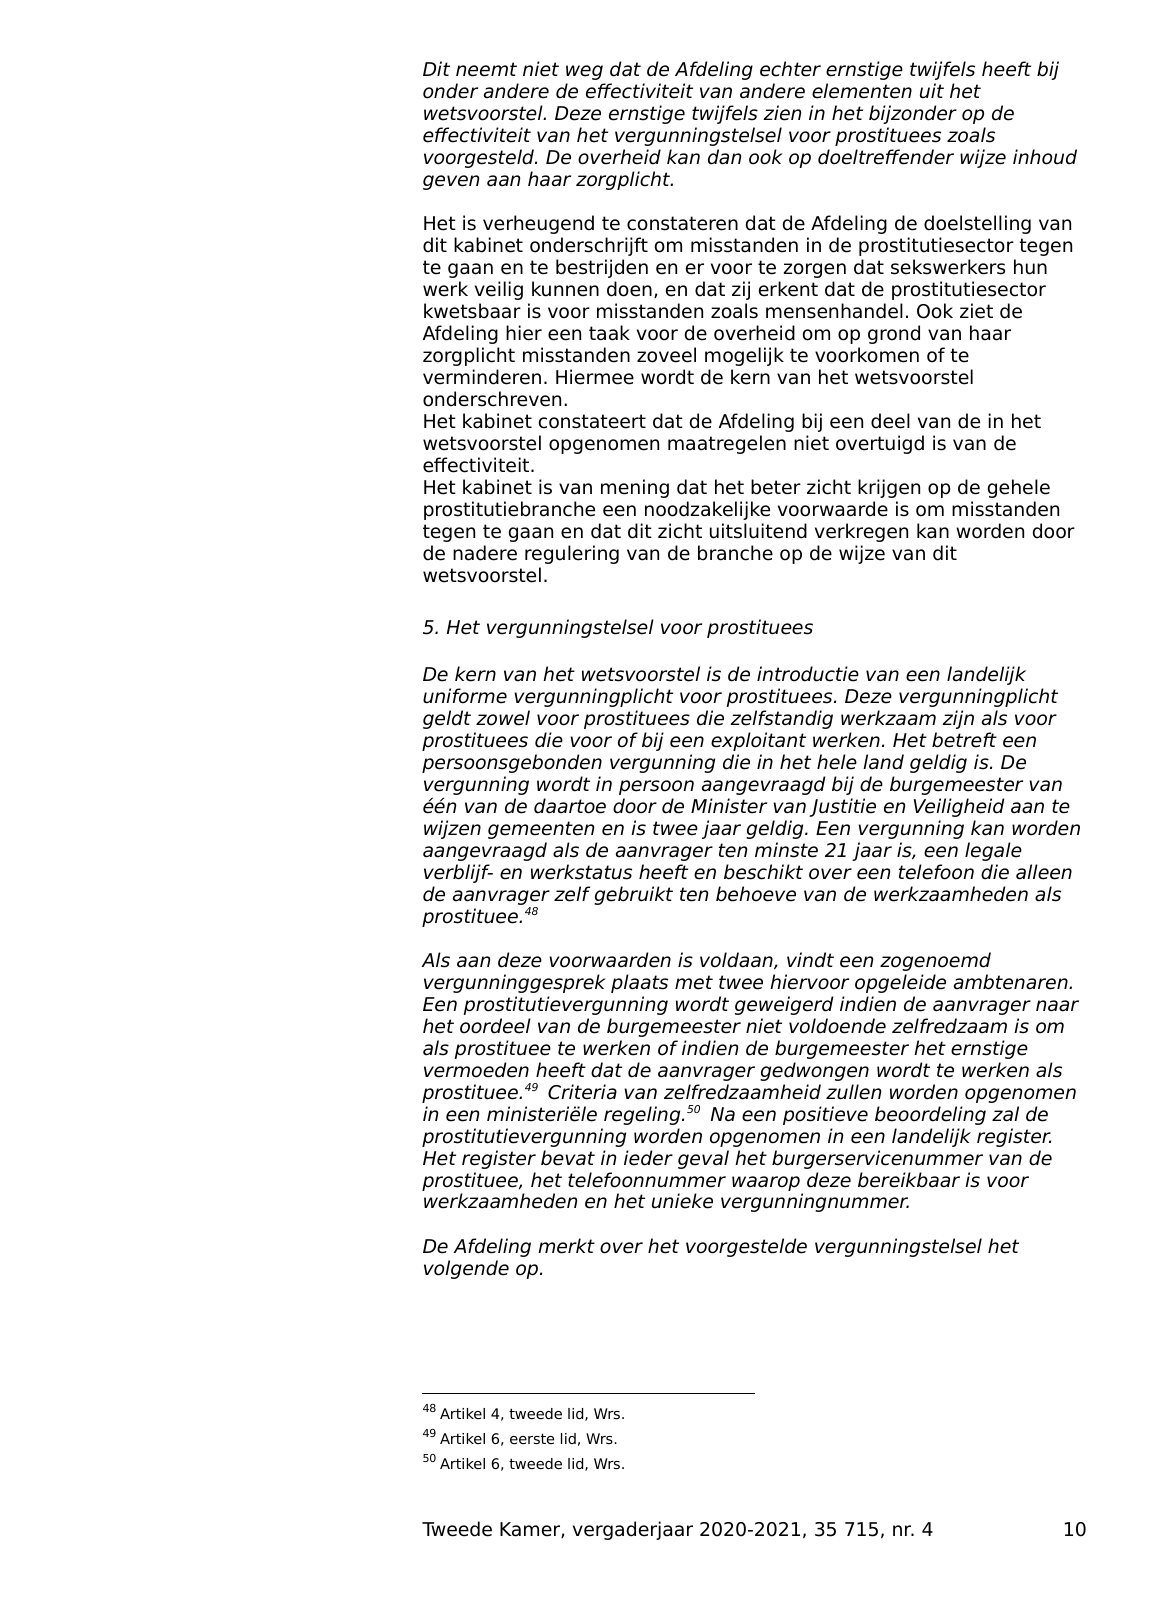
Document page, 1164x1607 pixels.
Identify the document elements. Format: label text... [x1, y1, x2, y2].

text Artikel 4, tweede lid, Wrs. [422, 1402, 1087, 1424]
text Artikel 6, tweede lid, Wrs. [422, 1452, 1087, 1474]
text Als aan deze voorwaarden is voldaan, vindt een zogenoemd vergunninggesprek plaats met twee hiervoor opgeleide ambtenaren. Een prostitutievergunning wordt geweigerd indien de aanvrager naar het oordeel van de burgemeester niet voldoende zelfredzaam is om als prostituee te werken of indien de burgemeester het ernstige vermoeden heeft dat de aanvrager gedwongen wordt te werken als prostituee. Criteria van zelfredzaamheid zullen worden opgenomen in een ministeriële regeling. Na een positieve beoordeling zal de prostitutievergunning worden opgenomen in een landelijk register. Het register bevat in ieder geval het burgerservicenummer van de prostituee, het telefoonnummer waarop deze bereikbaar is voor werkzaamheden en het unieke vergunningnummer. [422, 950, 1087, 1213]
subtitle 5. Het vergunningstelsel voor prostituees [422, 617, 1087, 639]
text De kern van het wetsvoorstel is de introductie van een landelijk uniforme vergunningplicht voor prostituees. Deze vergunningplicht geldt zowel voor prostituees die zelfstandig werkzaam zijn als voor prostituees die voor of bij een exploitant werken. Het betreft een persoonsgebonden vergunning die in het hele land geldig is. De vergunning wordt in persoon aangevraagd bij de burgemeester van één van de daartoe door de Minister van Justitie en Veiligheid aan te wijzen gemeenten en is twee jaar geldig. Een vergunning kan worden aangevraagd als de aanvrager ten minste 21 jaar is, een legale verblijf- en werkstatus heeft en beschikt over een telefoon die alleen de aanvrager zelf gebruikt ten behoeve van de werkzaamheden als prostituee. [422, 664, 1087, 927]
text De Afdeling merkt over het voorgestelde vergunningstelsel het volgende op. [422, 1236, 1087, 1279]
text Dit neemt niet weg dat de Afdeling echter ernstige twijfels heeft bij onder andere de effectiviteit van andere elementen uit het wetsvoorstel. Deze ernstige twijfels zien in het bijzonder op de effectiviteit van het vergunningstelsel voor prostituees zoals voorgesteld. De overheid kan dan ook op doeltreffender wijze inhoud geven aan haar zorgplicht. [422, 59, 1087, 191]
text Het kabinet constateert dat de Afdeling bij een deel van de in het wetsvoorstel opgenomen maatregelen niet overtuigd is van de effectiviteit. [422, 411, 1087, 477]
text Artikel 6, eerste lid, Wrs. [422, 1427, 1087, 1449]
text Het is verheugend te constateren dat de Afdeling de doelstelling van dit kabinet onderschrijft om misstanden in de prostitutiesector tegen te gaan en te bestrijden en er voor te zorgen dat sekswerkers hun werk veilig kunnen doen, en dat zij erkent dat de prostitutiesector kwetsbaar is voor misstanden zoals mensenhandel. Ook ziet de Afdeling hier een taak voor de overheid om op grond van haar zorgplicht misstanden zoveel mogelijk te voorkomen of te verminderen. Hiermee wordt de kern van het wetsvoorstel onderschreven. [422, 213, 1087, 411]
text Het kabinet is van mening dat het beter zicht krijgen op de gehele prostitutiebranche een noodzakelijke voorwaarde is om misstanden tegen te gaan en dat dit zicht uitsluitend verkregen kan worden door de nadere regulering van de branche op de wijze van dit wetsvoorstel. [422, 477, 1087, 587]
